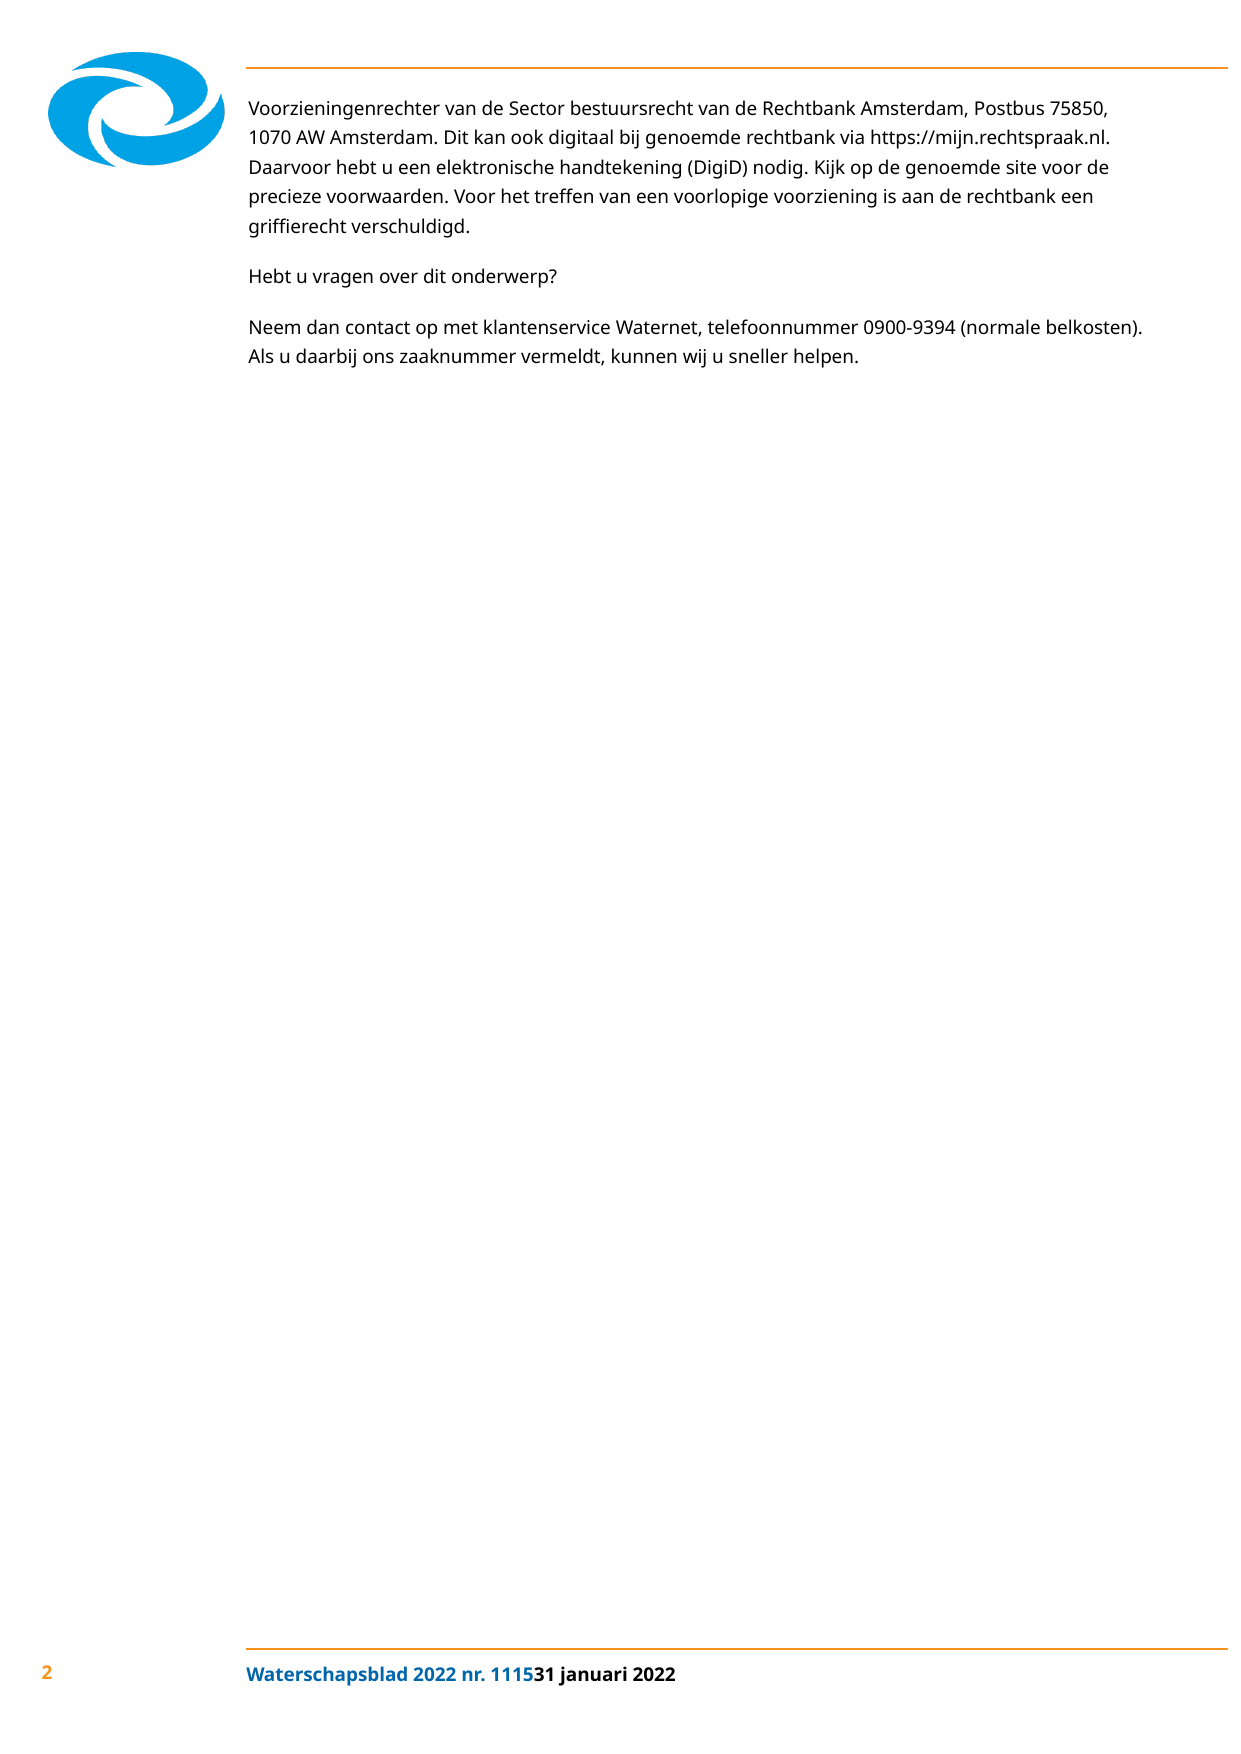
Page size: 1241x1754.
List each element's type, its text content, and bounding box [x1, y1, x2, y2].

text Voorzieningenrechter van de Sector bestuursrecht van de Rechtbank Amsterdam, Postbus 75850, 1070 AW Amsterdam. Dit kan ook digitaal bij genoemde rechtbank via https://mijn.rechtspraak.nl. Daarvoor hebt u een elektronische handtekening (DigiD) nodig. Kijk op de genoemde site voor de precieze voorwaarden. Voor het treffen van een voorlopige voorziening is aan de rechtbank een griffierecht verschuldigd. [248, 95, 1152, 239]
picture [41, 47, 231, 172]
text Hebt u vragen over dit onderwerp? [248, 263, 1152, 289]
text Neem dan contact op met klantenservice Waternet, telefoonnummer 0900-9394 (normale belkosten). Als u daarbij ons zaaknummer vermeldt, kunnen wij u sneller helpen. [248, 314, 1152, 369]
